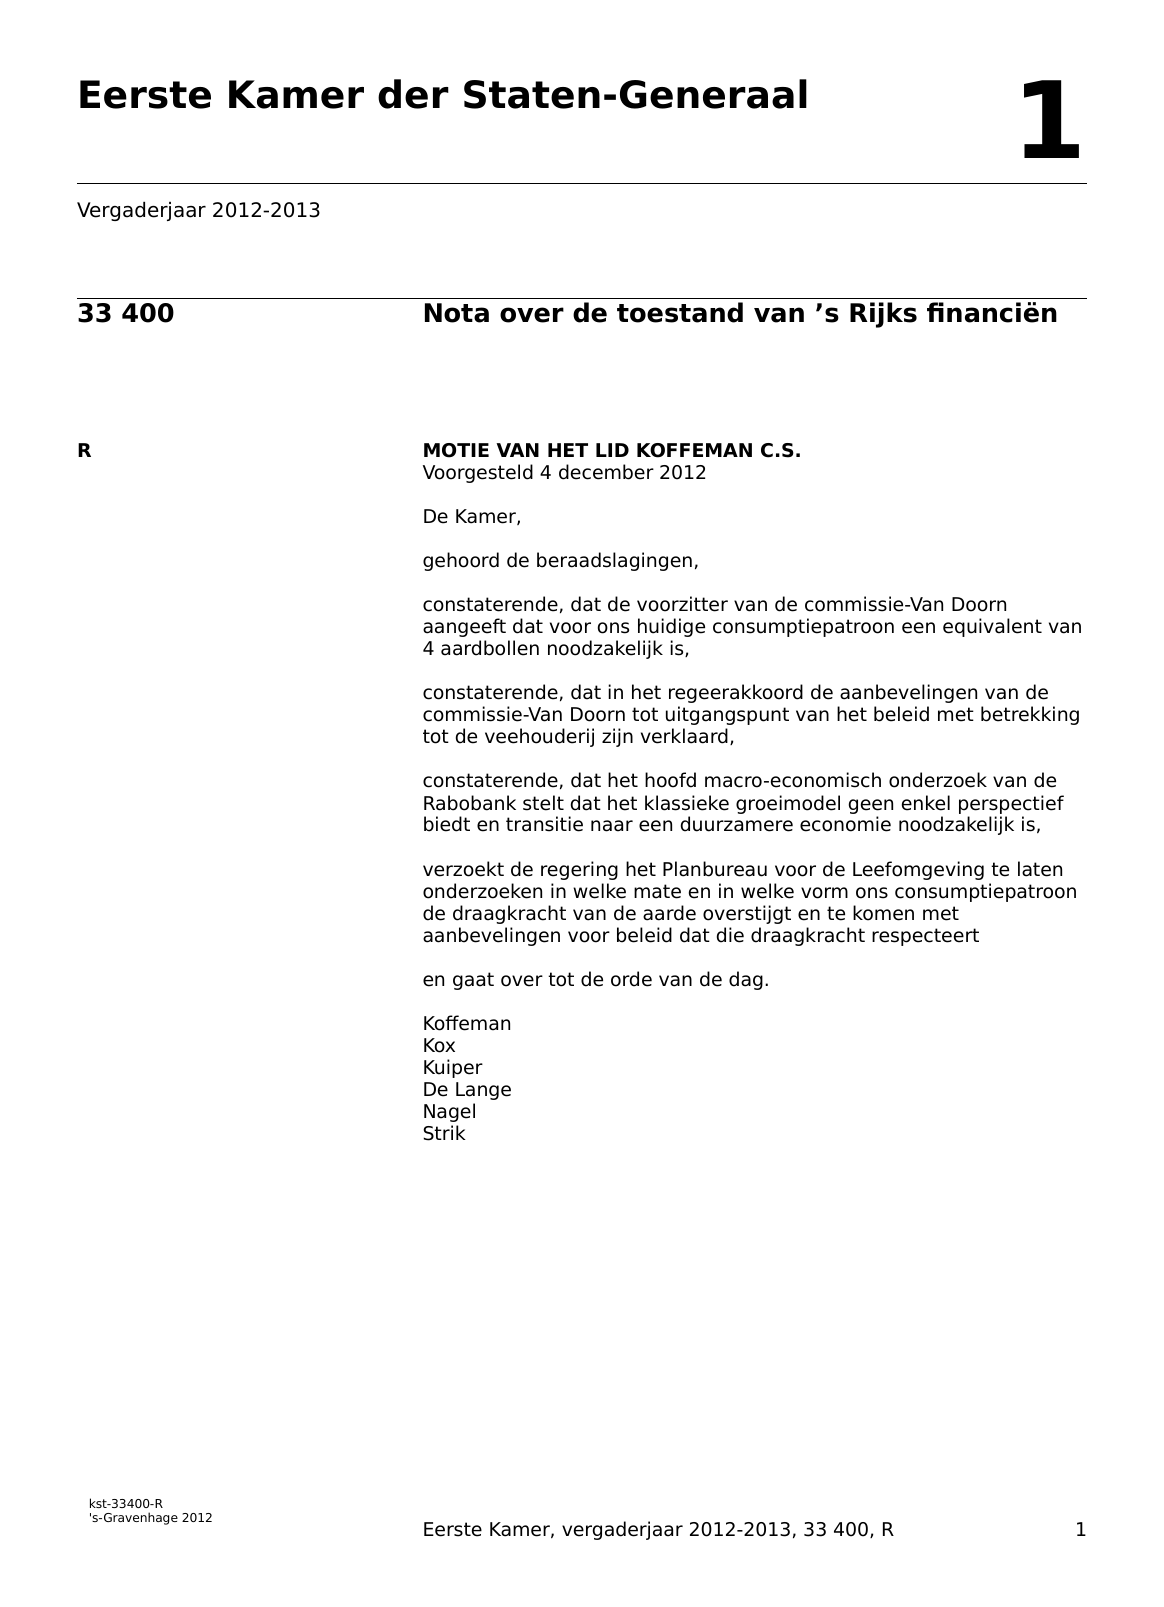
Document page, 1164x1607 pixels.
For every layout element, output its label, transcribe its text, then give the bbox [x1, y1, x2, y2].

text gehoord de beraadslagingen, [422, 550, 1087, 572]
text 's-Gravenhage 2012 [88, 1511, 323, 1525]
text verzoekt de regering het Planbureau voor de Leefomgeving te laten onderzoeken in welke mate en in welke vorm ons consumptiepatroon de draagkracht van de aarde overstijgt en te komen met aanbevelingen voor beleid dat die draagkracht respecteert [422, 858, 1087, 946]
text Koffeman [422, 1013, 1087, 1035]
text Nagel [422, 1101, 1087, 1123]
text constaterende, dat in het regeerakkoord de aanbevelingen van de commissie-Van Doorn tot uitgangspunt van het beleid met betrekking tot de veehouderij zijn verklaard, [422, 682, 1087, 748]
text Kox [422, 1035, 1087, 1057]
table_header Eerste Kamer der Staten-Generaal [77, 59, 886, 183]
table_cell Vergaderjaar 2012-2013 [77, 184, 1087, 298]
text en gaat over tot de orde van de dag. [422, 969, 1087, 991]
text constaterende, dat de voorzitter van de commissie-Van Doorn aangeeft dat voor ons huidige consumptiepatroon een equivalent van 4 aardbollen noodzakelijk is, [422, 594, 1087, 660]
text Kuiper [422, 1057, 1087, 1079]
text kst-33400-R [88, 1497, 323, 1511]
table_header 1 [886, 59, 1087, 183]
text De Lange [422, 1079, 1087, 1101]
text Voorgesteld 4 december 2012 [422, 462, 1087, 484]
text Strik [422, 1123, 1087, 1145]
text De Kamer, [422, 506, 1087, 528]
text constaterende, dat het hoofd macro-economisch onderzoek van de Rabobank stelt dat het klassieke groeimodel geen enkel perspectief biedt en transitie naar een duurzamere economie noodzakelijk is, [422, 770, 1087, 836]
subtitle 33 400 Nota over de toestand van ’s Rijks financiën [77, 299, 1087, 329]
subtitle R MOTIE VAN HET LID KOFFEMAN C.S. [77, 440, 1087, 462]
